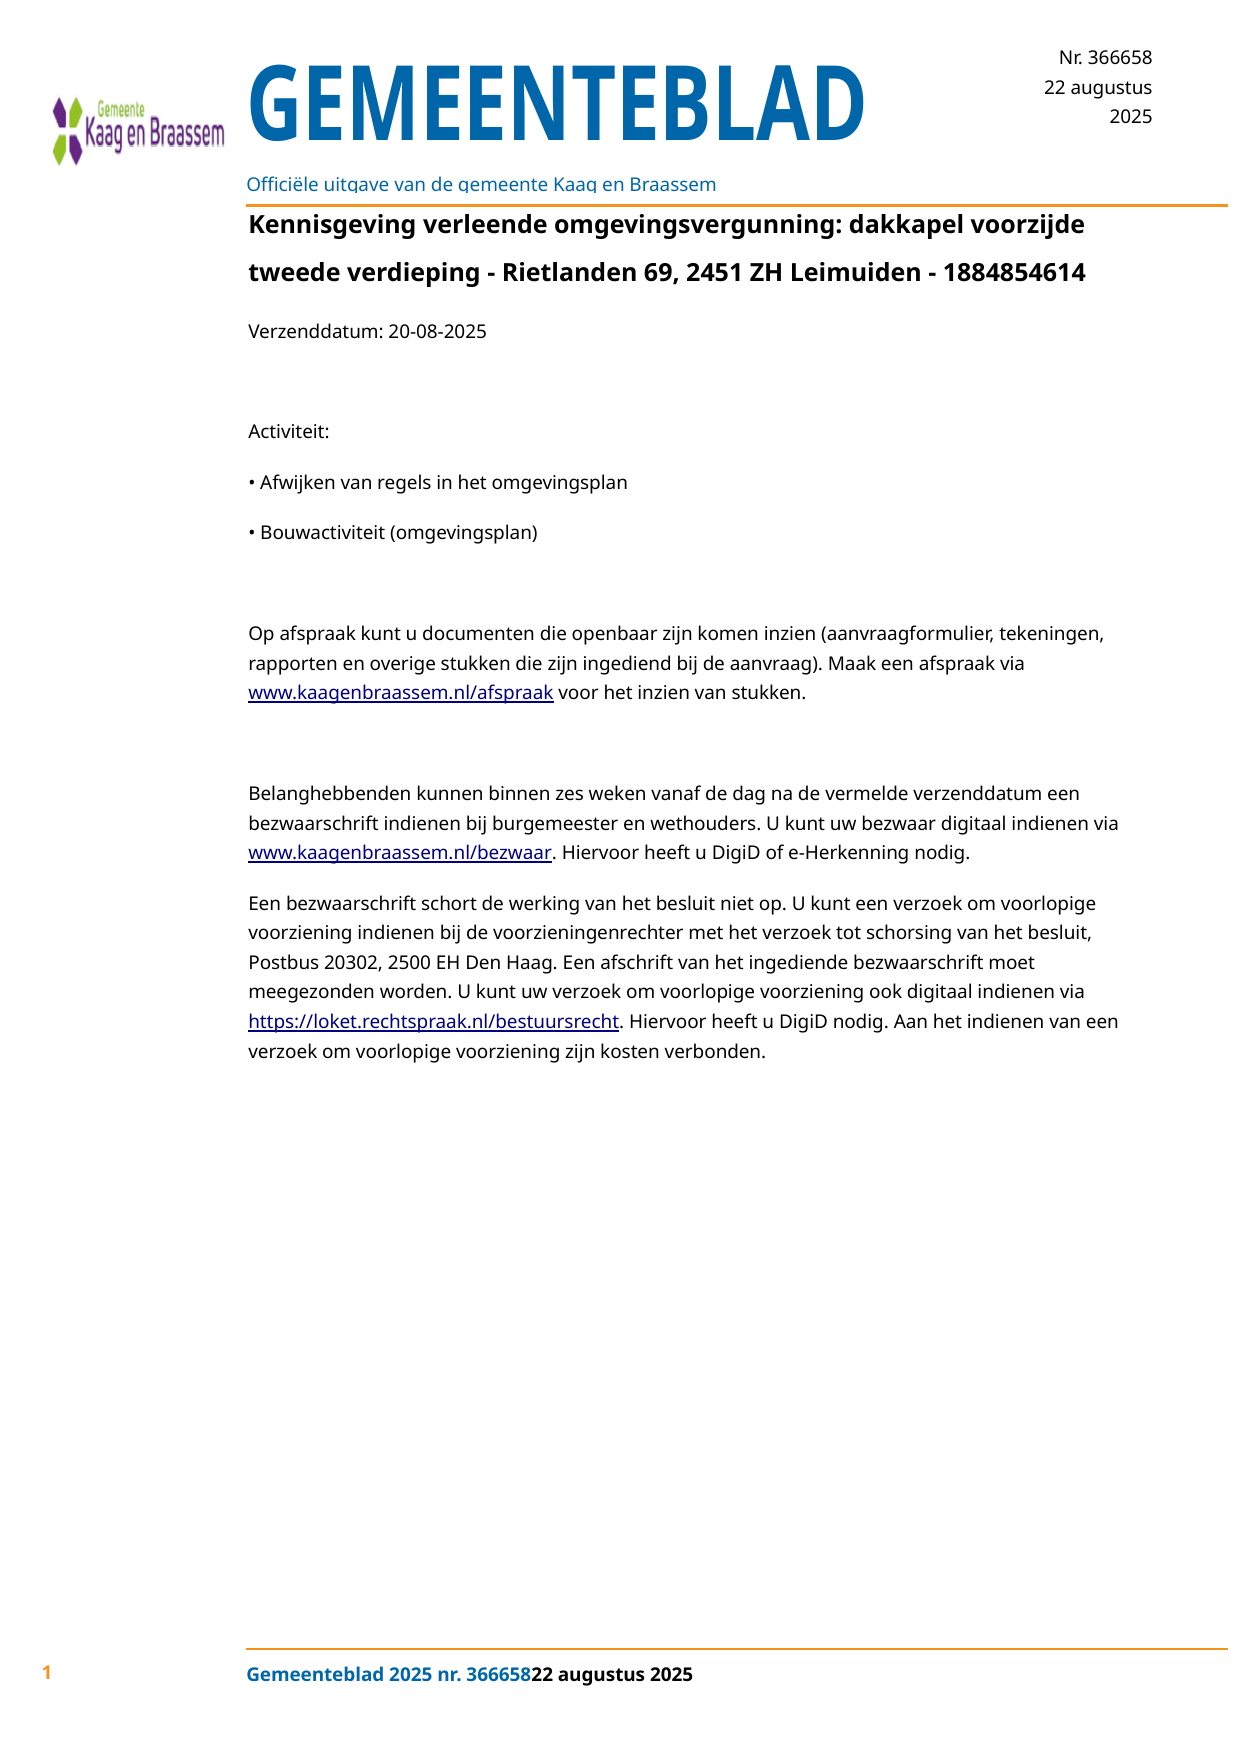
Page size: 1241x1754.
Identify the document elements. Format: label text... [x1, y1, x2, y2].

text Een bezwaarschrift schort de werking van het besluit niet op. U kunt een verzoek om voorlopige voorziening indienen bij de voorzieningenrechter met het verzoek tot schorsing van het besluit, Postbus 20302, 2500 EH Den Haag. Een afschrift van het ingediende bezwaarschrift moet meegezonden worden. U kunt uw verzoek om voorlopige voorziening ook digitaal indienen via https://loket.rechtspraak.nl/bestuursrecht. Hiervoor heeft u DigiD nodig. Aan het indienen van een verzoek om voorlopige voorziening zijn kosten verbonden. [248, 890, 1152, 1064]
text Belanghebbenden kunnen binnen zes weken vanaf de dag na de vermelde verzenddatum een bezwaarschrift indienen bij burgemeester en wethouders. U kunt uw bezwaar digitaal indienen via www.kaagenbraassem.nl/bezwaar. Hiervoor heeft u DigiD of e-Herkenning nodig. [248, 780, 1152, 865]
text • Bouwactiviteit (omgevingsplan) [248, 519, 1152, 545]
text Verzenddatum: 20-08-2025 [248, 318, 1152, 344]
text Op afspraak kunt u documenten die openbaar zijn komen inzien (aanvraagformulier, tekeningen, rapporten en overige stukken die zijn ingediend bij de aanvraag). Maak een afspraak via www.kaagenbraassem.nl/afspraak voor het inzien van stukken. [248, 620, 1152, 705]
picture [41, 47, 231, 172]
text Activiteit: [248, 419, 1152, 444]
text Kennisgeving verleende omgevingsvergunning: dakkapel voorzijde tweede verdieping - Rietlanden 69, 2451 ZH Leimuiden - 1884854614 [248, 207, 1152, 288]
text • Afwijken van regels in het omgevingsplan [248, 469, 1152, 495]
